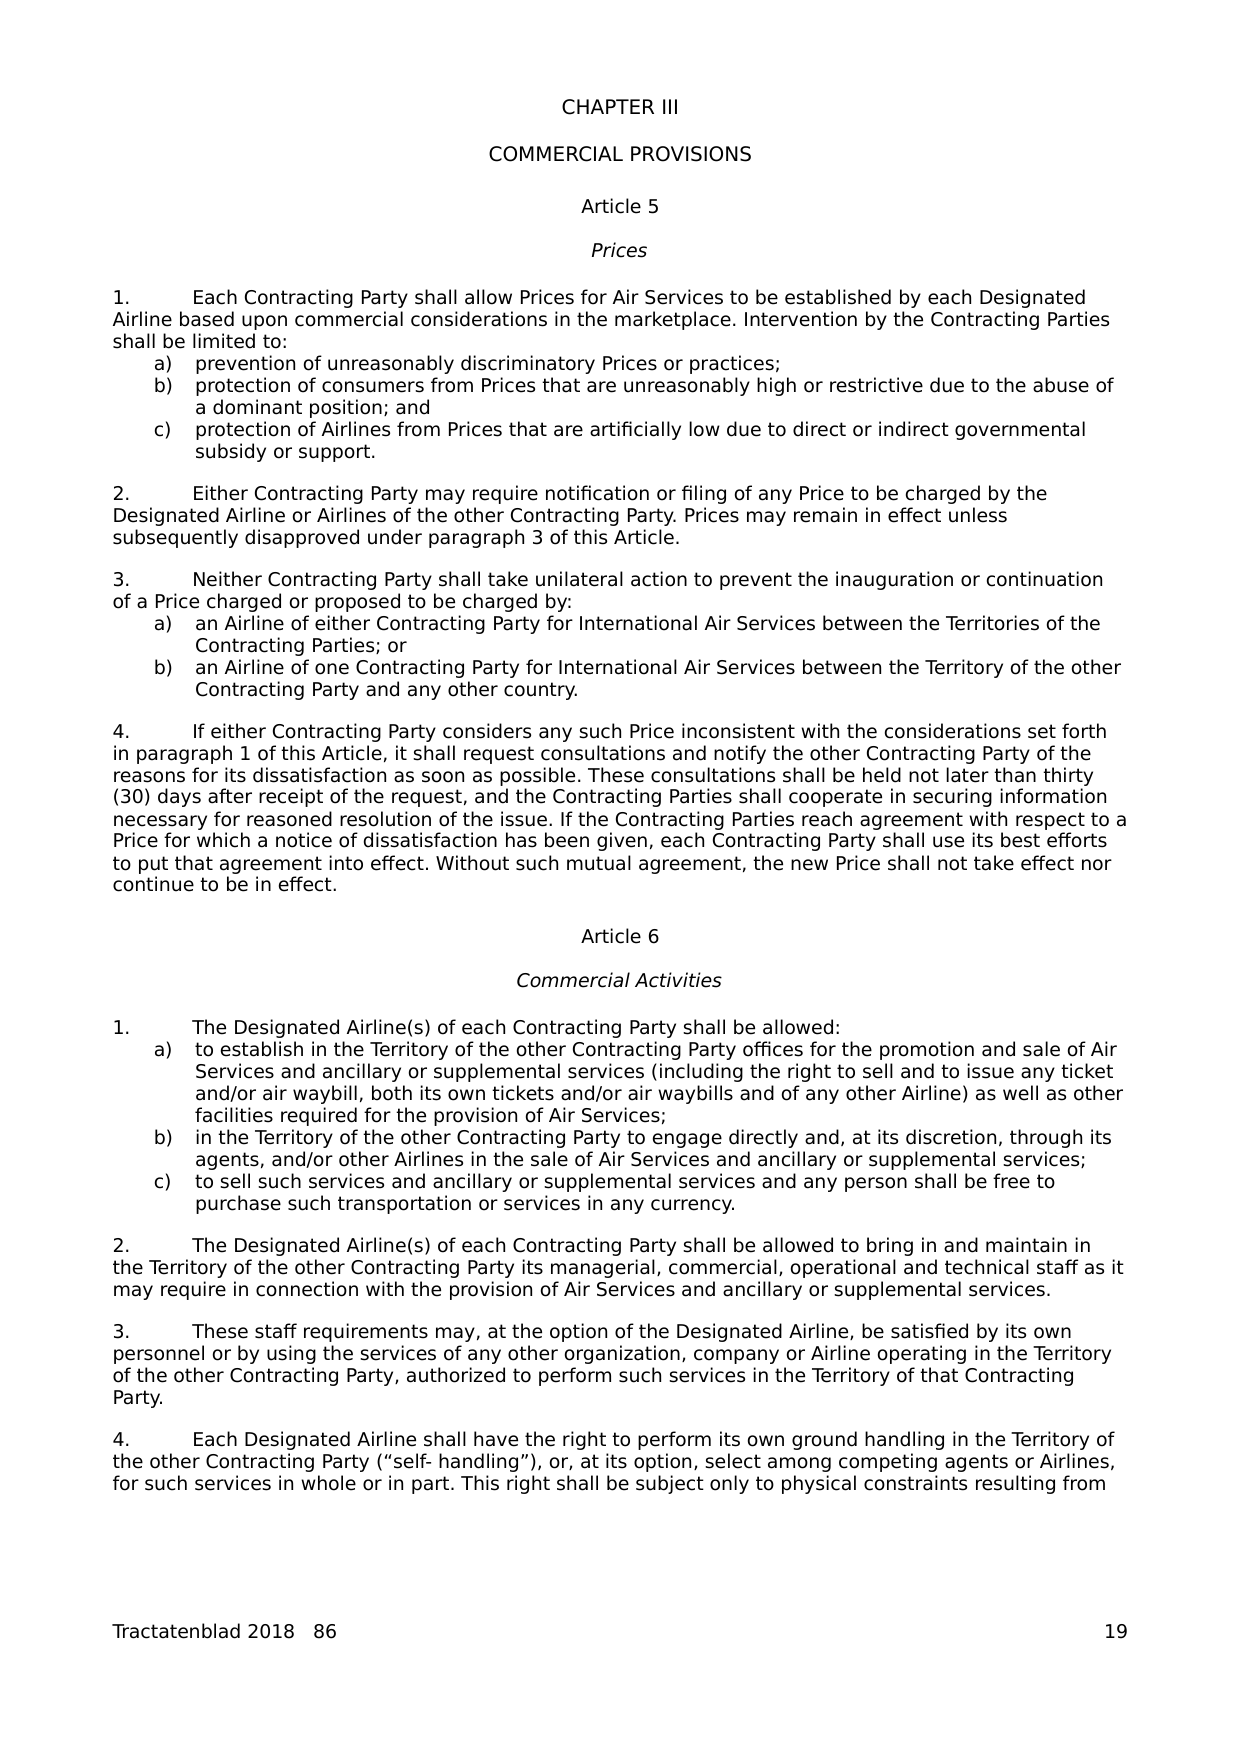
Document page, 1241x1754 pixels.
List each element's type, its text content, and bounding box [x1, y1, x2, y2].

text b) in the Territory of the other Contracting Party to engage directly and, at its discretion, through its agents, and/or other Airlines in the sale of Air Services and ancillary or supplemental services; [153, 1127, 1128, 1171]
text 1. The Designated Airline(s) of each Contracting Party shall be allowed: [112, 1017, 1128, 1039]
text b) an Airline of one Contracting Party for International Air Services between the Territory of the other Contracting Party and any other country. [153, 657, 1128, 701]
subtitle Article 5 Prices [112, 196, 1128, 262]
text b) protection of consumers from Prices that are unreasonably high or restrictive due to the abuse of a dominant position; and [153, 375, 1128, 419]
text 4. If either Contracting Party considers any such Price inconsistent with the considerations set forth in paragraph 1 of this Article, it shall request consultations and notify the other Contracting Party of the reasons for its dissatisfaction as soon as possible. These consultations shall be held not later than thirty (30) days after receipt of the request, and the Contracting Parties shall cooperate in securing information necessary for reasoned resolution of the issue. If the Contracting Parties reach agreement with respect to a Price for which a notice of dissatisfaction has been given, each Contracting Party shall use its best efforts to put that agreement into effect. Without such mutual agreement, the new Price shall not take effect nor continue to be in effect. [112, 721, 1128, 896]
text 3. Neither Contracting Party shall take unilateral action to prevent the inauguration or continuation of a Price charged or proposed to be charged by: [112, 569, 1128, 613]
text 2. The Designated Airline(s) of each Contracting Party shall be allowed to bring in and maintain in the Territory of the other Contracting Party its managerial, commercial, operational and technical staff as it may require in connection with the provision of Air Services and ancillary or supplemental services. [112, 1235, 1128, 1301]
text 3. These staff requirements may, at the option of the Designated Airline, be satisfied by its own personnel or by using the services of any other organization, company or Airline operating in the Territory of the other Contracting Party, authorized to perform such services in the Territory of that Contracting Party. [112, 1321, 1128, 1409]
subtitle CHAPTER III COMMERCIAL PROVISIONS [112, 96, 1128, 166]
text a) prevention of unreasonably discriminatory Prices or practices; [153, 353, 1128, 375]
text a) an Airline of either Contracting Party for International Air Services between the Territories of the Contracting Parties; or [153, 613, 1128, 657]
text 4. Each Designated Airline shall have the right to perform its own ground handling in the Territory of the other Contracting Party (“self- handling”), or, at its option, select among competing agents or Airlines, for such services in whole or in part. This right shall be subject only to physical constraints resulting from [112, 1429, 1128, 1495]
text 1. Each Contracting Party shall allow Prices for Air Services to be established by each Designated Airline based upon commercial considerations in the marketplace. Intervention by the Contracting Parties shall be limited to: [112, 287, 1128, 353]
text 2. Either Contracting Party may require notification or filing of any Price to be charged by the Designated Airline or Airlines of the other Contracting Party. Prices may remain in effect unless subsequently disapproved under paragraph 3 of this Article. [112, 483, 1128, 549]
text a) to establish in the Territory of the other Contracting Party offices for the promotion and sale of Air Services and ancillary or supplemental services (including the right to sell and to issue any ticket and/or air waybill, both its own tickets and/or air waybills and of any other Airline) as well as other facilities required for the provision of Air Services; [153, 1039, 1128, 1127]
text c) protection of Airlines from Prices that are artificially low due to direct or indirect governmental subsidy or support. [153, 419, 1128, 463]
text c) to sell such services and ancillary or supplemental services and any person shall be free to purchase such transportation or services in any currency. [153, 1171, 1128, 1215]
subtitle Article 6 Commercial Activities [112, 926, 1128, 992]
